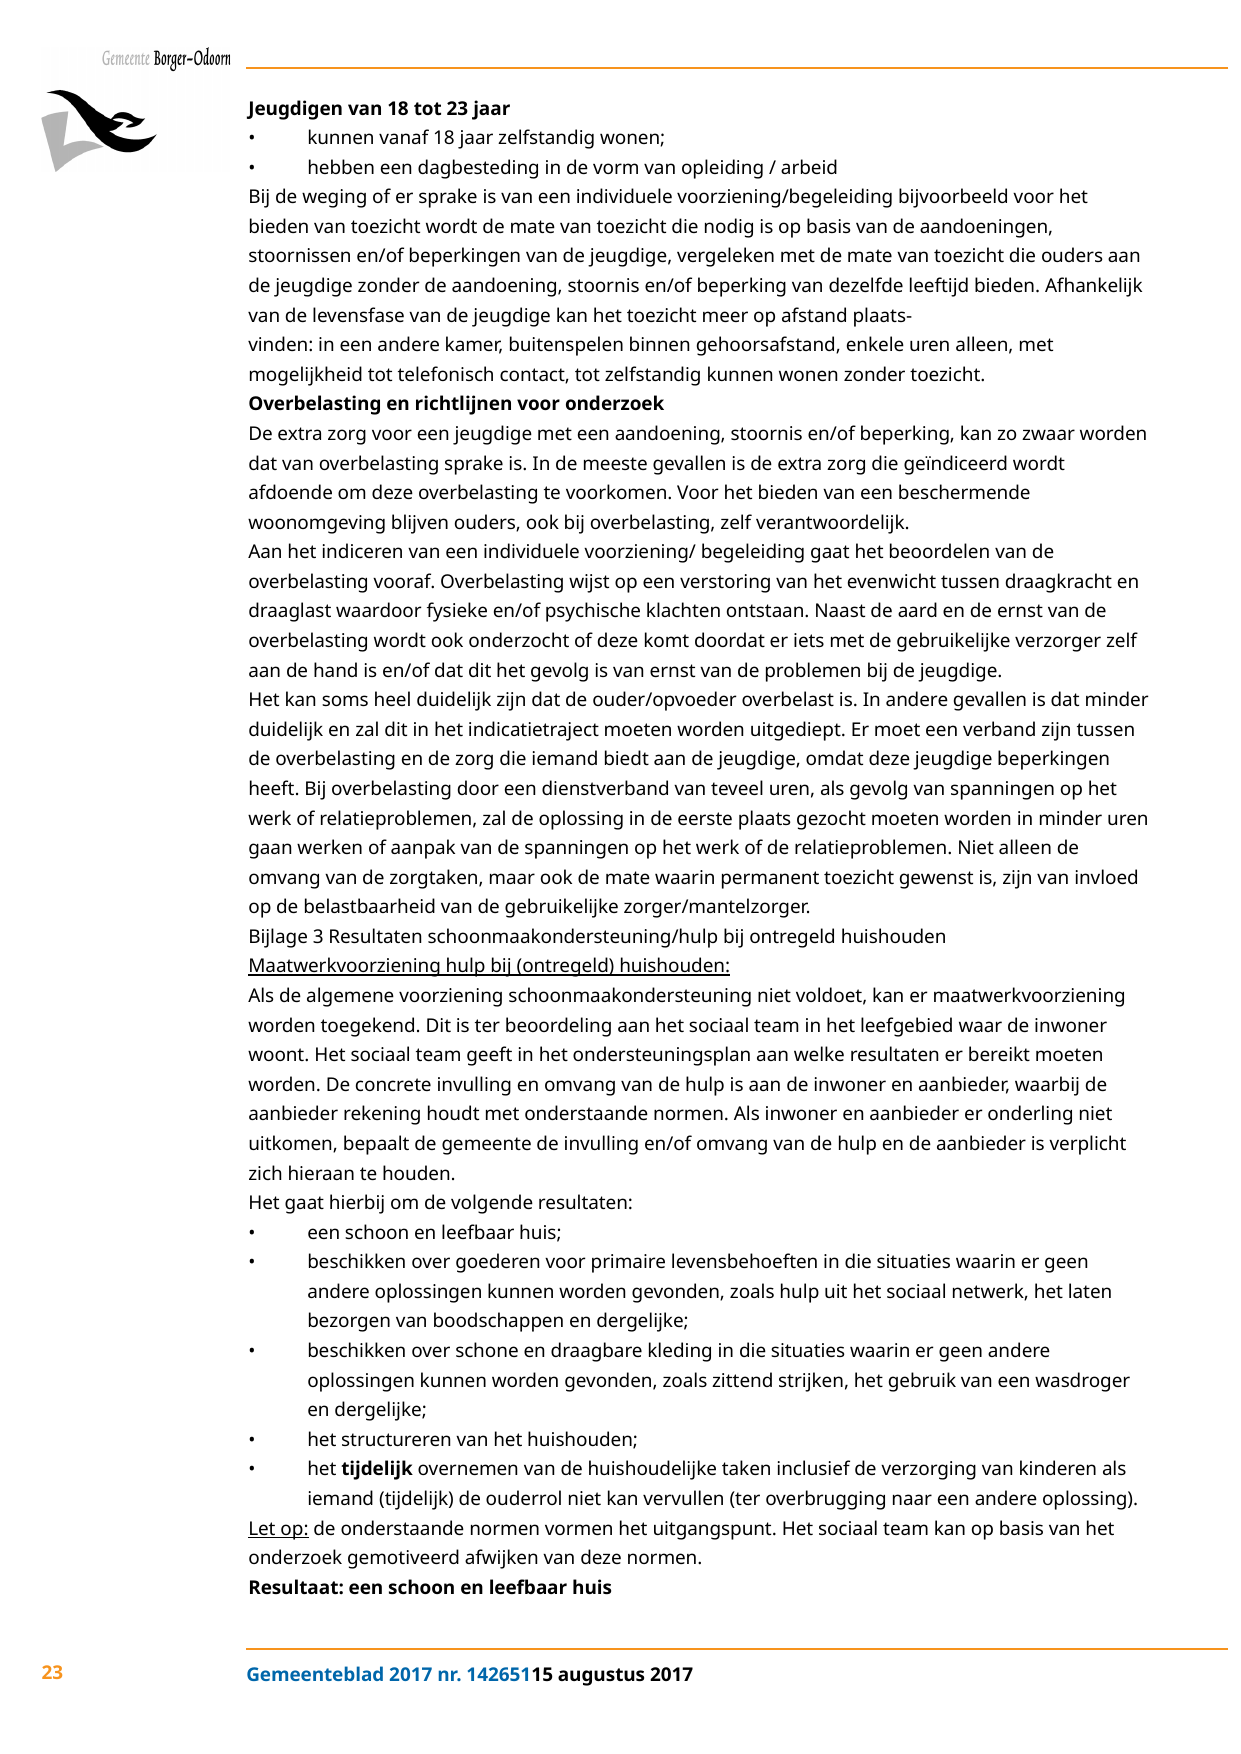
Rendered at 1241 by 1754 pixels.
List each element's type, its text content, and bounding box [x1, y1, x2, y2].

text Het gaat hierbij om de volgende resultaten: [248, 1189, 1152, 1215]
text De extra zorg voor een jeugdige met een aandoening, stoornis en/of beperking, kan zo zwaar worden dat van overbelasting sprake is. In de meeste gevallen is de extra zorg die geïndiceerd wordt afdoende om deze overbelasting te voorkomen. Voor het bieden van een beschermende woonomgeving blijven ouders, ook bij overbelasting, zelf verantwoordelijk. [248, 420, 1152, 535]
list beschikken over goederen voor primaire levensbehoeften in die situaties waarin er geen andere oplossingen kunnen worden gevonden, zoals hulp uit het sociaal netwerk, het laten bezorgen van boodschappen en dergelijke; [248, 1248, 1152, 1333]
list een schoon en leefbaar huis; [248, 1219, 1152, 1245]
text Bijlage 3 Resultaten schoonmaakondersteuning/hulp bij ontregeld huishouden [248, 923, 1152, 949]
list kunnen vanaf 18 jaar zelfstandig wonen; [248, 124, 1152, 150]
list het structureren van het huishouden; [248, 1426, 1152, 1452]
text Het kan soms heel duidelijk zijn dat de ouder/opvoeder overbelast is. In andere gevallen is dat minder duidelijk en zal dit in het indicatietraject moeten worden uitgediept. Er moet een verband zijn tussen de overbelasting en de zorg die iemand biedt aan de jeugdige, omdat deze jeugdige beperkingen heeft. Bij overbelasting door een dienstverband van teveel uren, als gevolg van spanningen op het werk of relatieproblemen, zal de oplossing in de eerste plaats gezocht moeten worden in minder uren gaan werken of aanpak van de spanningen op het werk of de relatieproblemen. Niet alleen de omvang van de zorgtaken, maar ook de mate waarin permanent toezicht gewenst is, zijn van invloed op de belastbaarheid van de gebruikelijke zorger/mantelzorger. [248, 686, 1152, 919]
text Let op: de onderstaande normen vormen het uitgangspunt. Het sociaal team kan op basis van het onderzoek gemotiveerd afwijken van deze normen. [248, 1515, 1152, 1570]
text Als de algemene voorziening schoonmaakondersteuning niet voldoet, kan er maatwerkvoorziening worden toegekend. Dit is ter beoordeling aan het sociaal team in het leefgebied waar de inwoner woont. Het sociaal team geeft in het ondersteuningsplan aan welke resultaten er bereikt moeten worden. De concrete invulling en omvang van de hulp is aan de inwoner en aanbieder, waarbij de aanbieder rekening houdt met onderstaande normen. Als inwoner en aanbieder er onderling niet uitkomen, bepaalt de gemeente de invulling en/of omvang van de hulp en de aanbieder is verplicht zich hieraan te houden. [248, 982, 1152, 1186]
text Maatwerkvoorziening hulp bij (ontregeld) huishouden: [248, 953, 1152, 978]
text Aan het indiceren van een individuele voorziening/ begeleiding gaat het beoordelen van de overbelasting vooraf. Overbelasting wijst op een verstoring van het evenwicht tussen draagkracht en draaglast waardoor fysieke en/of psychische klachten ontstaan. Naast de aard en de ernst van de overbelasting wordt ook onderzocht of deze komt doordat er iets met de gebruikelijke verzorger zelf aan de hand is en/of dat dit het gevolg is van ernst van de problemen bij de jeugdige. [248, 538, 1152, 683]
text vinden: in een andere kamer, buitenspelen binnen gehoorsafstand, enkele uren alleen, met mogelijkheid tot telefonisch contact, tot zelfstandig kunnen wonen zonder toezicht. [248, 331, 1152, 387]
text Bij de weging of er sprake is van een individuele voorziening/begeleiding bijvoorbeeld voor het bieden van toezicht wordt de mate van toezicht die nodig is op basis van de aandoeningen, stoornissen en/of beperkingen van de jeugdige, vergeleken met de mate van toezicht die ouders aan de jeugdige zonder de aandoening, stoornis en/of beperking van dezelfde leeftijd bieden. Afhankelijk van de levensfase van de jeugdige kan het toezicht meer op afstand plaats- [248, 183, 1152, 328]
list hebben een dagbesteding in de vorm van opleiding / arbeid [248, 154, 1152, 180]
list het tijdelijk overnemen van de huishoudelijke taken inclusief de verzorging van kinderen als iemand (tijdelijk) de ouderrol niet kan vervullen (ter overbrugging naar een andere oplossing). [248, 1456, 1152, 1511]
text Jeugdigen van 18 tot 23 jaar [248, 95, 1152, 121]
text Overbelasting en richtlijnen voor onderzoek [248, 391, 1152, 416]
picture [41, 47, 231, 172]
text Resultaat: een schoon en leefbaar huis [248, 1574, 1152, 1600]
list beschikken over schone en draagbare kleding in die situaties waarin er geen andere oplossingen kunnen worden gevonden, zoals zittend strijken, het gebruik van een wasdroger en dergelijke; [248, 1337, 1152, 1422]
